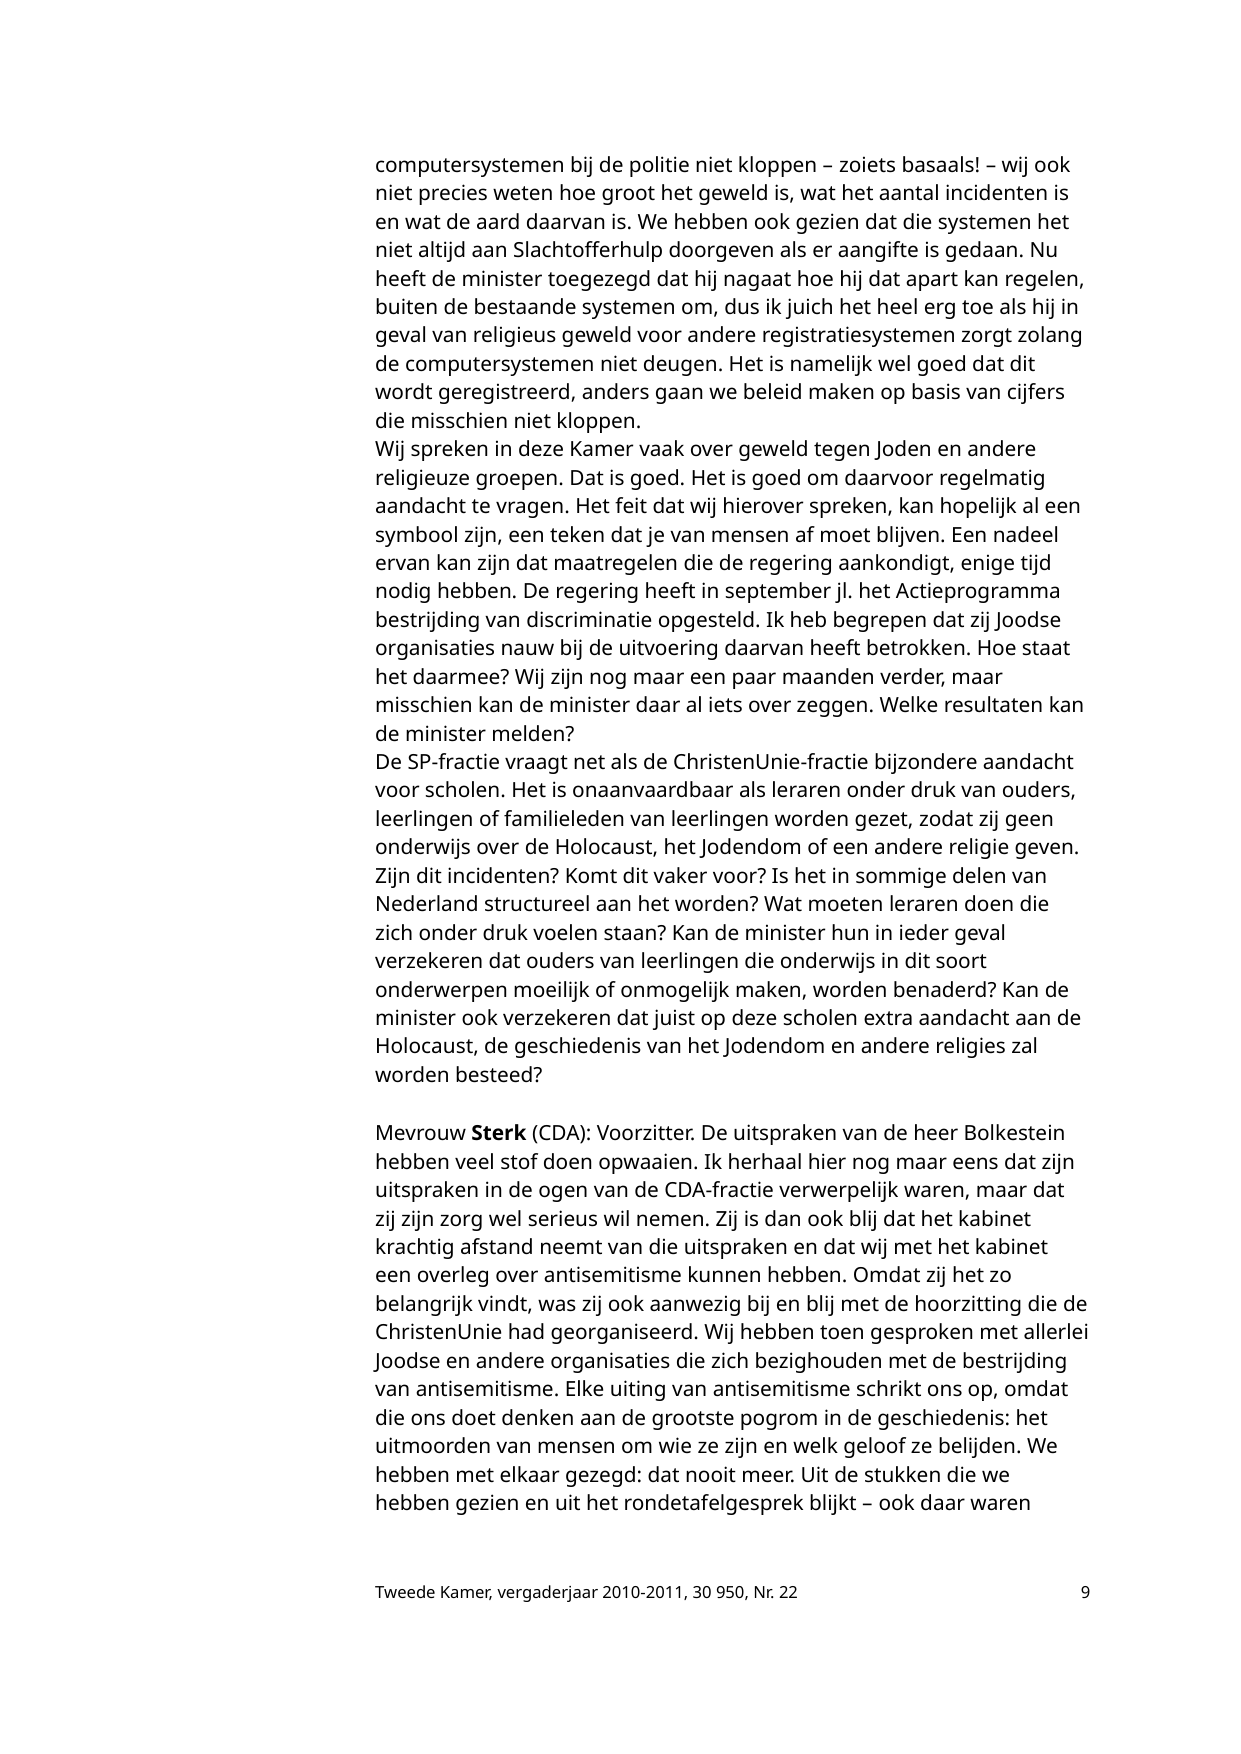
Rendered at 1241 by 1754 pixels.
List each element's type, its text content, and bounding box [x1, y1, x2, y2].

text Mevrouw Sterk (CDA): Voorzitter. De uitspraken van de heer Bolkestein hebben veel stof doen opwaaien. Ik herhaal hier nog maar eens dat zijn uitspraken in de ogen van de CDA-fractie verwerpelijk waren, maar dat zij zijn zorg wel serieus wil nemen. Zij is dan ook blij dat het kabinet krachtig afstand neemt van die uitspraken en dat wij met het kabinet een overleg over antisemitisme kunnen hebben. Omdat zij het zo belangrijk vindt, was zij ook aanwezig bij en blij met de hoorzitting die de ChristenUnie had georganiseerd. Wij hebben toen gesproken met allerlei Joodse en andere organisaties die zich bezighouden met de bestrijding van antisemitisme. Elke uiting van antisemitisme schrikt ons op, omdat die ons doet denken aan de grootste pogrom in de geschiedenis: het uitmoorden van mensen om wie ze zijn en welk geloof ze belijden. We hebben met elkaar gezegd: dat nooit meer. Uit de stukken die we hebben gezien en uit het rondetafelgesprek blijkt – ook daar waren [375, 1118, 1090, 1517]
text De SP-fractie vraagt net als de ChristenUnie-fractie bijzondere aandacht voor scholen. Het is onaanvaardbaar als leraren onder druk van ouders, leerlingen of familieleden van leerlingen worden gezet, zodat zij geen onderwijs over de Holocaust, het Jodendom of een andere religie geven. Zijn dit incidenten? Komt dit vaker voor? Is het in sommige delen van Nederland structureel aan het worden? Wat moeten leraren doen die zich onder druk voelen staan? Kan de minister hun in ieder geval verzekeren dat ouders van leerlingen die onderwijs in dit soort onderwerpen moeilijk of onmogelijk maken, worden benaderd? Kan de minister ook verzekeren dat juist op deze scholen extra aandacht aan de Holocaust, de geschiedenis van het Jodendom en andere religies zal worden besteed? [375, 747, 1090, 1088]
text computersystemen bij de politie niet kloppen – zoiets basaals! – wij ook niet precies weten hoe groot het geweld is, wat het aantal incidenten is en wat de aard daarvan is. We hebben ook gezien dat die systemen het niet altijd aan Slachtofferhulp doorgeven als er aangifte is gedaan. Nu heeft de minister toegezegd dat hij nagaat hoe hij dat apart kan regelen, buiten de bestaande systemen om, dus ik juich het heel erg toe als hij in geval van religieus geweld voor andere registratiesystemen zorgt zolang de computersystemen niet deugen. Het is namelijk wel goed dat dit wordt geregistreerd, anders gaan we beleid maken op basis van cijfers die misschien niet kloppen. [375, 150, 1090, 434]
text Wij spreken in deze Kamer vaak over geweld tegen Joden en andere religieuze groepen. Dat is goed. Het is goed om daarvoor regelmatig aandacht te vragen. Het feit dat wij hierover spreken, kan hopelijk al een symbool zijn, een teken dat je van mensen af moet blijven. Een nadeel ervan kan zijn dat maatregelen die de regering aankondigt, enige tijd nodig hebben. De regering heeft in september jl. het Actieprogramma bestrijding van discriminatie opgesteld. Ik heb begrepen dat zij Joodse organisaties nauw bij de uitvoering daarvan heeft betrokken. Hoe staat het daarmee? Wij zijn nog maar een paar maanden verder, maar misschien kan de minister daar al iets over zeggen. Welke resultaten kan de minister melden? [375, 434, 1090, 747]
